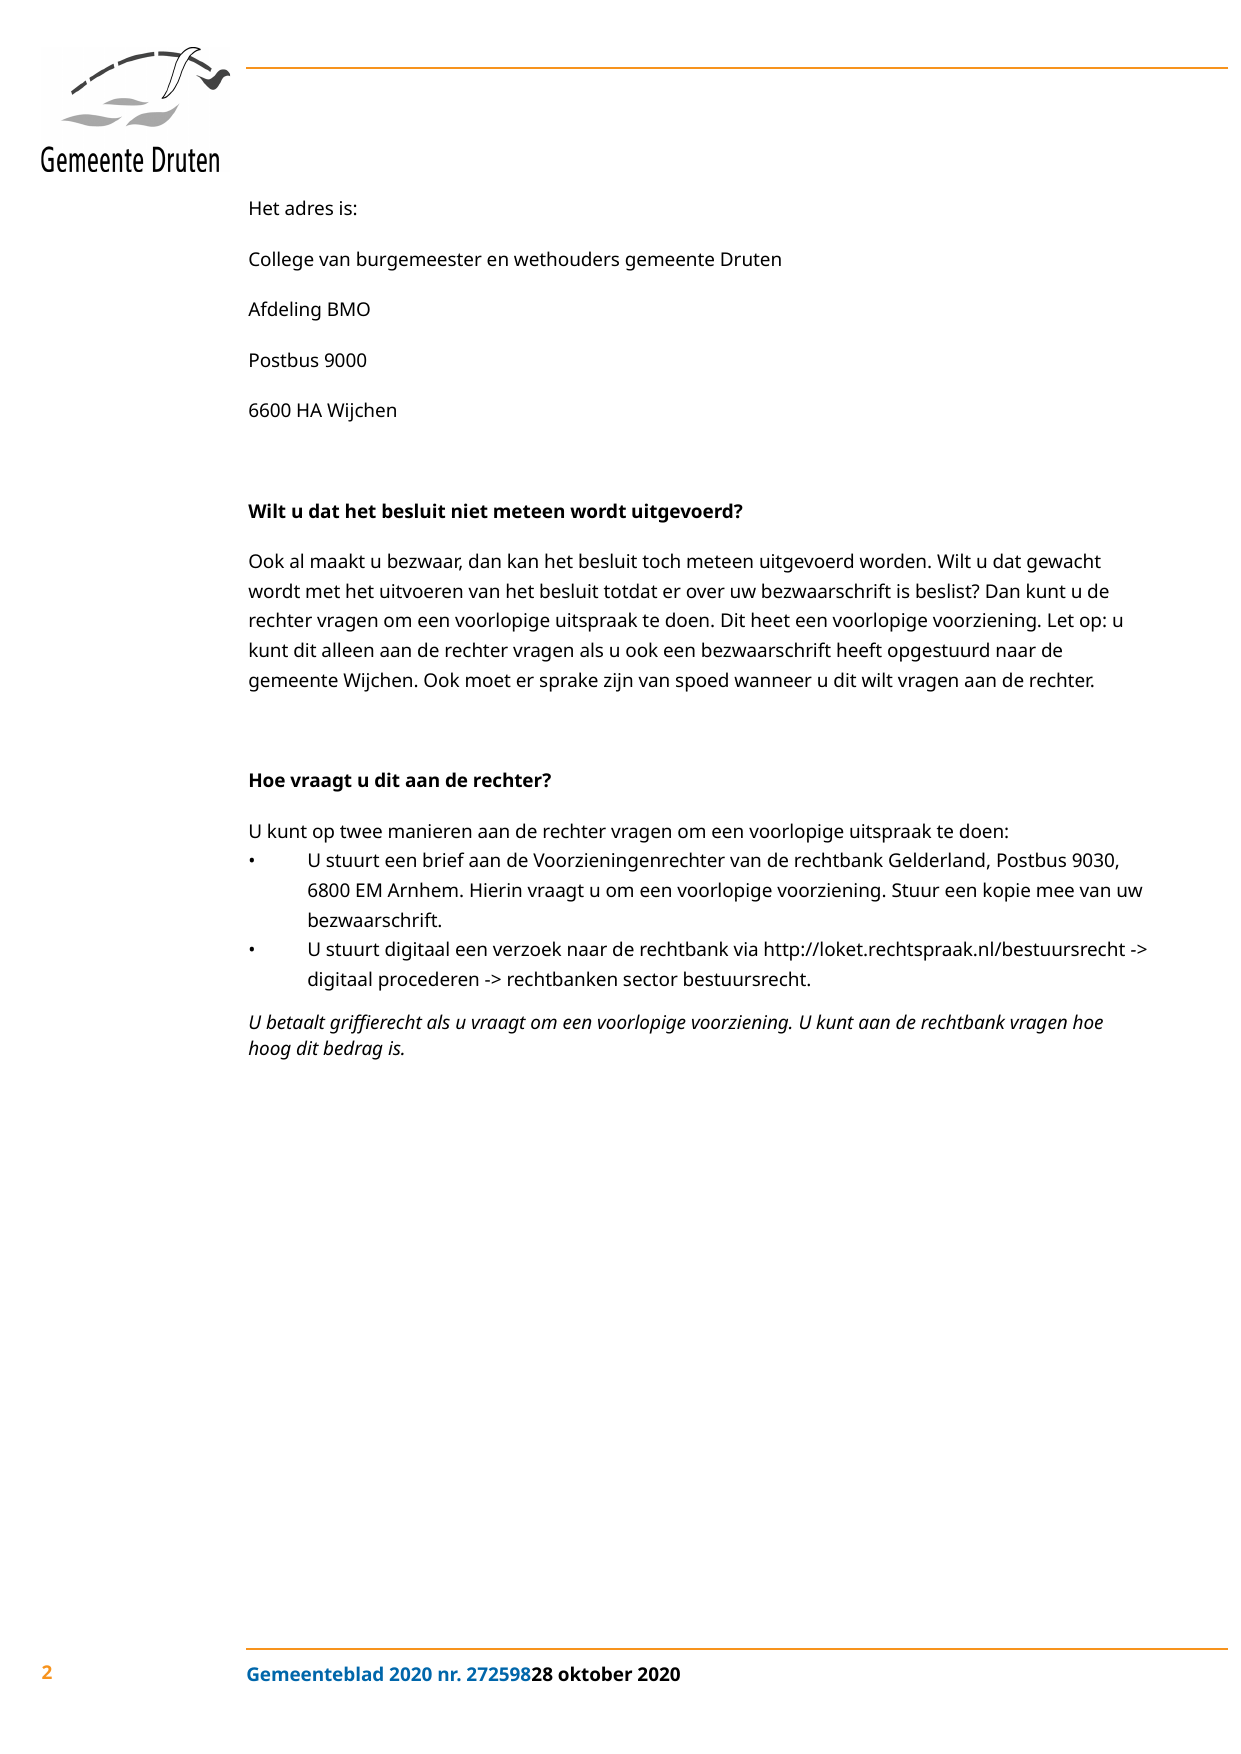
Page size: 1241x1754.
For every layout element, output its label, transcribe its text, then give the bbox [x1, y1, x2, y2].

text College van burgemeester en wethouders gemeente Druten [248, 246, 1152, 272]
text Postbus 9000 [248, 347, 1152, 373]
text Afdeling BMO [248, 296, 1152, 322]
picture [41, 47, 231, 172]
text 6600 HA Wijchen [248, 397, 1152, 423]
list U stuurt digitaal een verzoek naar de rechtbank via http://loket.rechtspraak.nl/bestuursrecht -> digitaal procederen -> rechtbanken sector bestuursrecht. [248, 936, 1152, 992]
text Het adres is: [248, 196, 1152, 221]
text Wilt u dat het besluit niet meteen wordt uitgevoerd? [248, 498, 1152, 524]
text U betaalt griffierecht als u vraagt om een voorlopige voorziening. U kunt aan de rechtbank vragen hoe hoog dit bedrag is. [248, 1009, 1152, 1061]
text Hoe vraagt u dit aan de rechter? [248, 768, 1152, 793]
text U kunt op twee manieren aan de rechter vragen om een voorlopige uitspraak te doen: [248, 818, 1152, 844]
text Ook al maakt u bezwaar, dan kan het besluit toch meteen uitgevoerd worden. Wilt u dat gewacht wordt met het uitvoeren van het besluit totdat er over uw bezwaarschrift is beslist? Dan kunt u de rechter vragen om een voorlopige uitspraak te doen. Dit heet een voorlopige voorziening. Let op: u kunt dit alleen aan de rechter vragen als u ook een bezwaarschrift heeft opgestuurd naar de gemeente Wijchen. Ook moet er sprake zijn van spoed wanneer u dit wilt vragen aan de rechter. [248, 548, 1152, 693]
list U stuurt een brief aan de Voorzieningenrechter van de rechtbank Gelderland, Postbus 9030, 6800 EM Arnhem. Hierin vraagt u om een voorlopige voorziening. Stuur een kopie mee van uw bezwaarschrift. [248, 848, 1152, 933]
